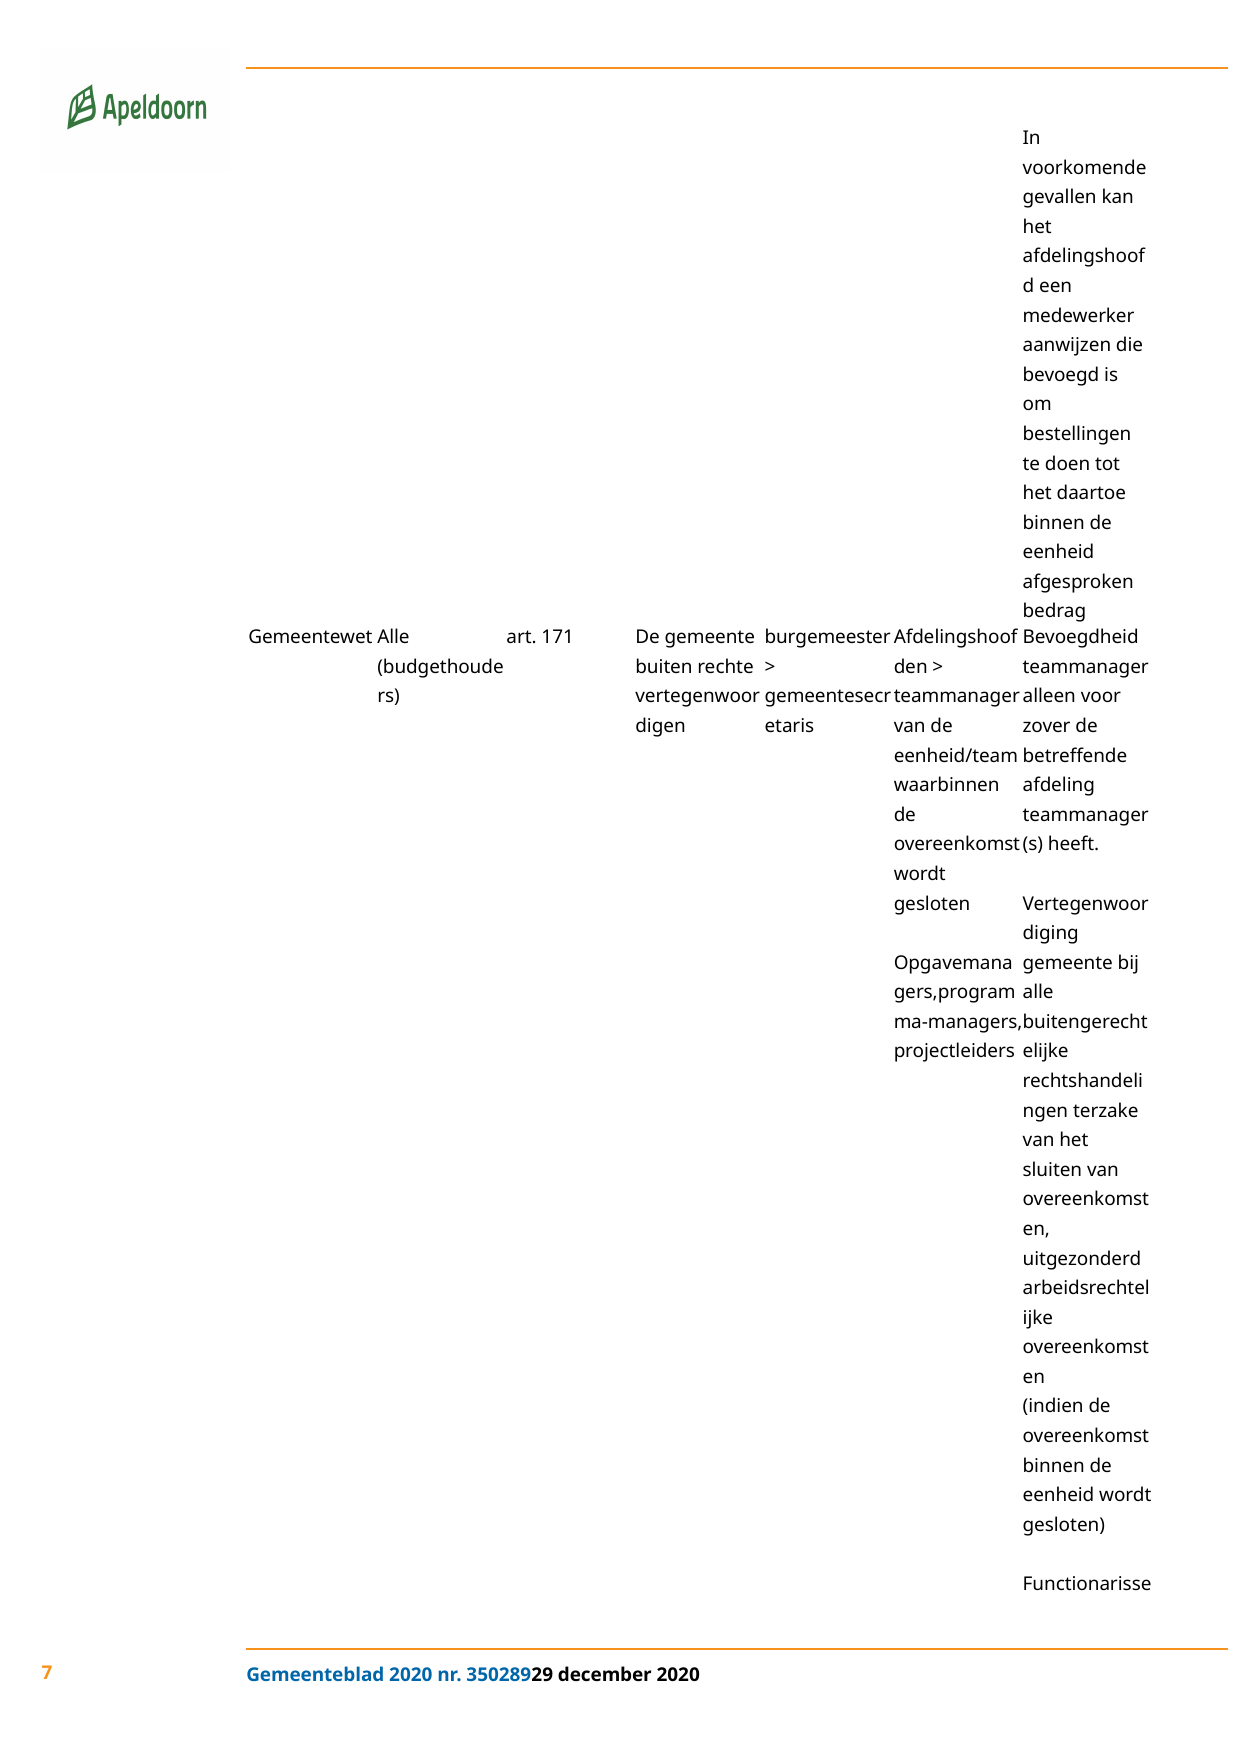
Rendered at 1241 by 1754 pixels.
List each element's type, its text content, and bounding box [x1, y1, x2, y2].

table_cell [377, 95, 506, 623]
table_cell art. 171 [506, 624, 635, 1596]
picture [41, 47, 231, 172]
table_cell [635, 95, 764, 623]
table_cell burgemeester > gemeentesecretaris [764, 624, 893, 1596]
table_cell [506, 95, 635, 623]
table_cell Bevoegdheid teammanager alleen voor zover de betreffende afdeling teammanager(s) heeft. Vertegenwoordiging gemeente bij alle buitengerechtelijke rechtshandelingen terzake van het sluiten van overeenkomsten, uitgezonderd arbeidsrechtelijke overeenkomsten (indien de overeenkomst binnen de eenheid wordt gesloten) Functionarisse [1023, 624, 1152, 1596]
table_cell De gemeente buiten rechte vertegenwoordigen [635, 624, 764, 1596]
table_cell [248, 95, 377, 623]
table_cell [894, 95, 1022, 623]
table_cell In voorkomende gevallen kan het afdelingshoofd een medewerker aanwijzen die bevoegd is om bestellingen te doen tot het daartoe binnen de eenheid afgesproken bedrag [1023, 95, 1152, 623]
table_cell [764, 95, 893, 623]
table_cell Alle (budgethouders) [377, 624, 506, 1596]
table_cell Afdelingshoofden > teammanager van de eenheid/team waarbinnen de overeenkomst wordt gesloten Opgavemanagers,programma-managers, projectleiders [894, 624, 1022, 1596]
table_cell Gemeentewet [248, 624, 377, 1596]
